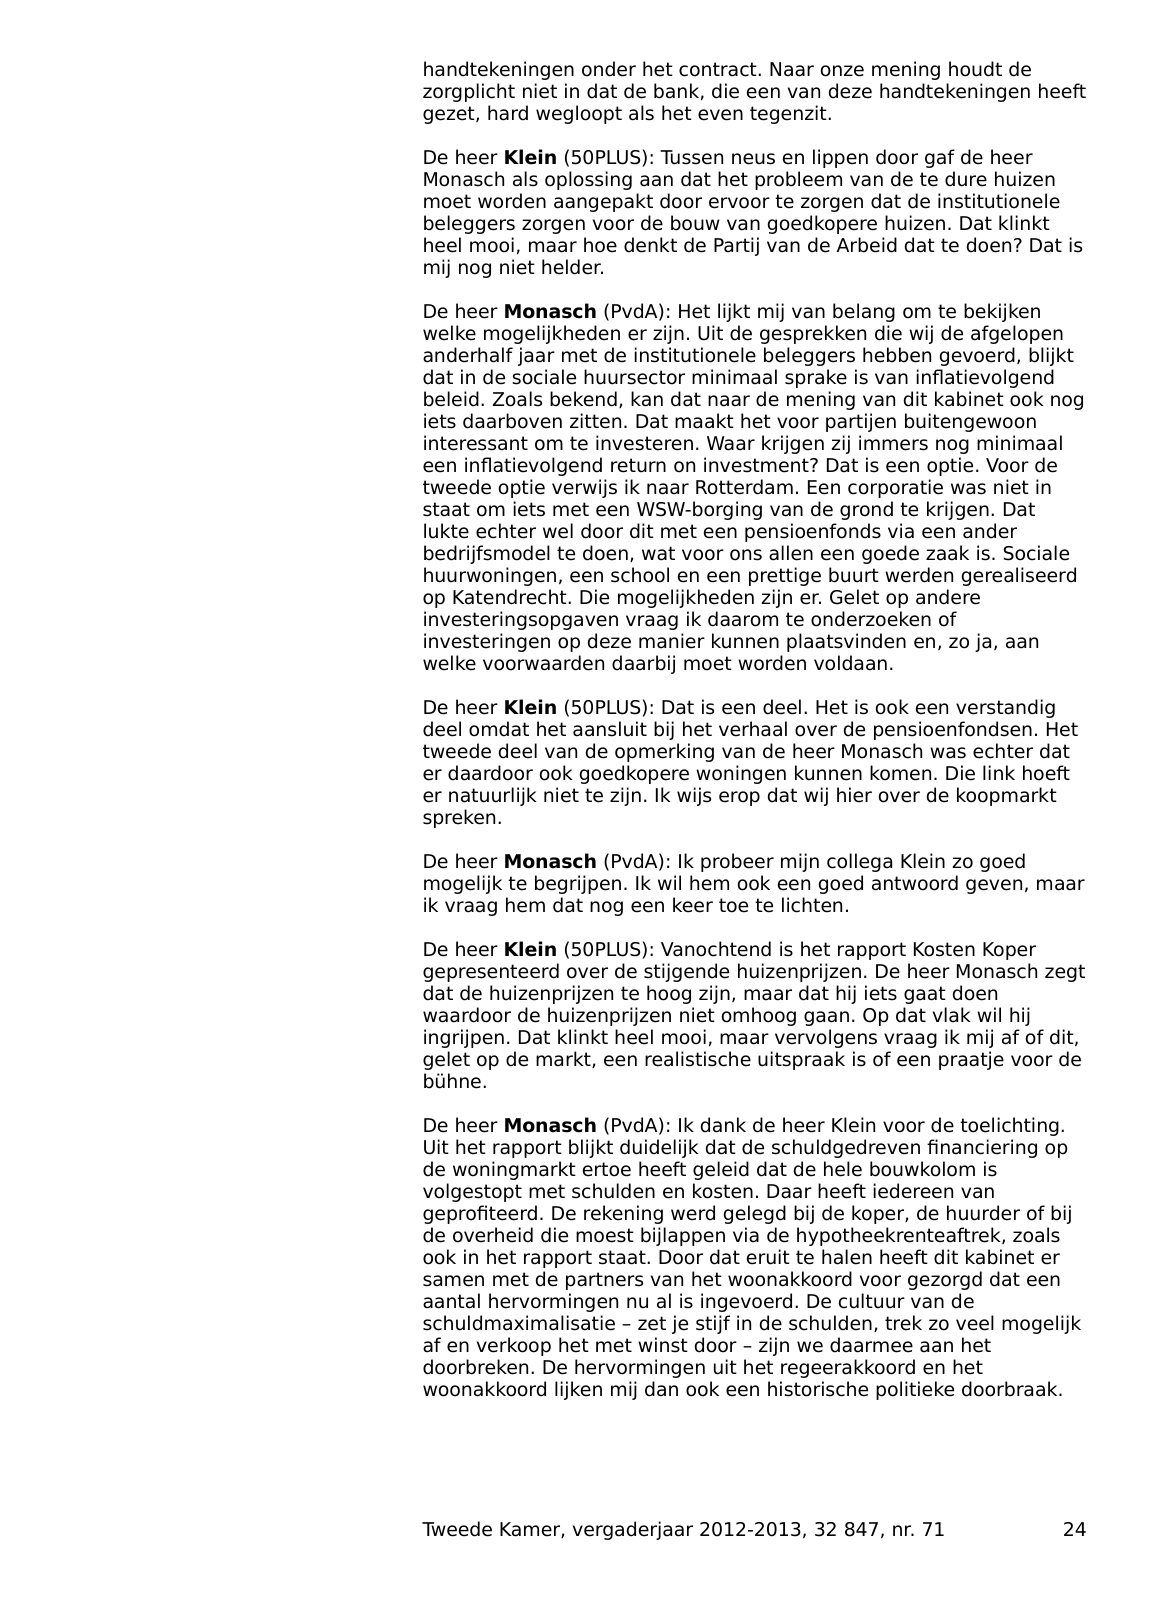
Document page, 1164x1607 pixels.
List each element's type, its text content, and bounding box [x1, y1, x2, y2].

text De heer Monasch (PvdA): Ik dank de heer Klein voor de toelichting. Uit het rapport blijkt duidelijk dat de schuldgedreven financiering op de woningmarkt ertoe heeft geleid dat de hele bouwkolom is volgestopt met schulden en kosten. Daar heeft iedereen van geprofiteerd. De rekening werd gelegd bij de koper, de huurder of bij de overheid die moest bijlappen via de hypotheekrenteaftrek, zoals ook in het rapport staat. Door dat eruit te halen heeft dit kabinet er samen met de partners van het woonakkoord voor gezorgd dat een aantal hervormingen nu al is ingevoerd. De cultuur van de schuldmaximalisatie – zet je stijf in de schulden, trek zo veel mogelijk af en verkoop het met winst door – zijn we daarmee aan het doorbreken. De hervormingen uit het regeerakkoord en het woonakkoord lijken mij dan ook een historische politieke doorbraak. [422, 1115, 1087, 1401]
text De heer Klein (50PLUS): Tussen neus en lippen door gaf de heer Monasch als oplossing aan dat het probleem van de te dure huizen moet worden aangepakt door ervoor te zorgen dat de institutionele beleggers zorgen voor de bouw van goedkopere huizen. Dat klinkt heel mooi, maar hoe denkt de Partij van de Arbeid dat te doen? Dat is mij nog niet helder. [422, 147, 1087, 279]
text De heer Klein (50PLUS): Dat is een deel. Het is ook een verstandig deel omdat het aansluit bij het verhaal over de pensioenfondsen. Het tweede deel van de opmerking van de heer Monasch was echter dat er daardoor ook goedkopere woningen kunnen komen. Die link hoeft er natuurlijk niet te zijn. Ik wijs erop dat wij hier over de koopmarkt spreken. [422, 697, 1087, 829]
text De heer Monasch (PvdA): Het lijkt mij van belang om te bekijken welke mogelijkheden er zijn. Uit de gesprekken die wij de afgelopen anderhalf jaar met de institutionele beleggers hebben gevoerd, blijkt dat in de sociale huursector minimaal sprake is van inflatievolgend beleid. Zoals bekend, kan dat naar de mening van dit kabinet ook nog iets daarboven zitten. Dat maakt het voor partijen buitengewoon interessant om te investeren. Waar krijgen zij immers nog minimaal een inflatievolgend return on investment? Dat is een optie. Voor de tweede optie verwijs ik naar Rotterdam. Een corporatie was niet in staat om iets met een WSW-borging van de grond te krijgen. Dat lukte echter wel door dit met een pensioenfonds via een ander bedrijfsmodel te doen, wat voor ons allen een goede zaak is. Sociale huurwoningen, een school en een prettige buurt werden gerealiseerd op Katendrecht. Die mogelijkheden zijn er. Gelet op andere investeringsopgaven vraag ik daarom te onderzoeken of investeringen op deze manier kunnen plaatsvinden en, zo ja, aan welke voorwaarden daarbij moet worden voldaan. [422, 301, 1087, 675]
text handtekeningen onder het contract. Naar onze mening houdt de zorgplicht niet in dat de bank, die een van deze handtekeningen heeft gezet, hard wegloopt als het even tegenzit. [422, 59, 1087, 125]
text De heer Monasch (PvdA): Ik probeer mijn collega Klein zo goed mogelijk te begrijpen. Ik wil hem ook een goed antwoord geven, maar ik vraag hem dat nog een keer toe te lichten. [422, 851, 1087, 917]
text De heer Klein (50PLUS): Vanochtend is het rapport Kosten Koper gepresenteerd over de stijgende huizenprijzen. De heer Monasch zegt dat de huizenprijzen te hoog zijn, maar dat hij iets gaat doen waardoor de huizenprijzen niet omhoog gaan. Op dat vlak wil hij ingrijpen. Dat klinkt heel mooi, maar vervolgens vraag ik mij af of dit, gelet op de markt, een realistische uitspraak is of een praatje voor de bühne. [422, 939, 1087, 1093]
